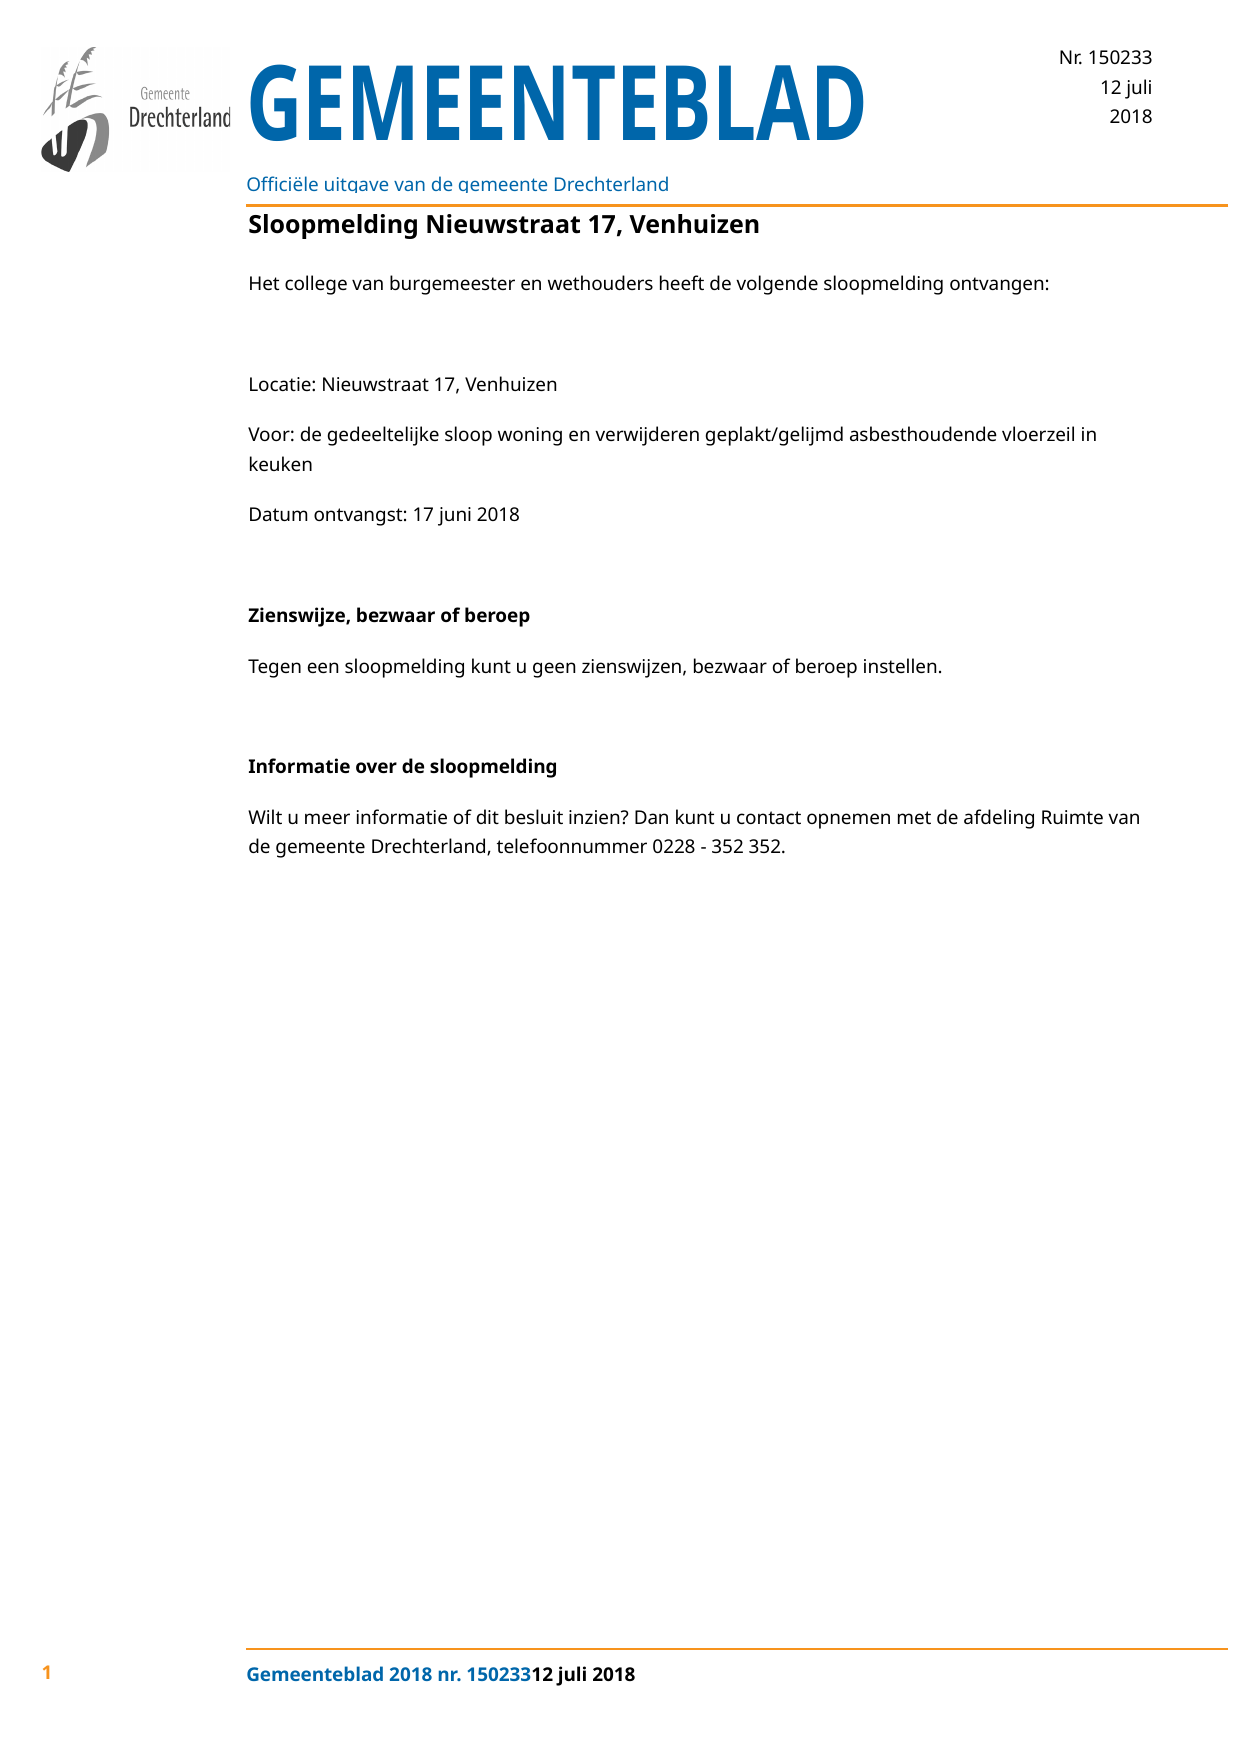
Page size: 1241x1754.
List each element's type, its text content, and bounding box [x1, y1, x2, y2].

picture [41, 47, 231, 172]
text Tegen een sloopmelding kunt u geen zienswijzen, bezwaar of beroep instellen. [248, 653, 1152, 678]
text Voor: de gedeeltelijke sloop woning en verwijderen geplakt/gelijmd asbesthoudende vloerzeil in keuken [248, 422, 1152, 477]
text Informatie over de sloopmelding [248, 754, 1152, 779]
text Het college van burgemeester en wethouders heeft de volgende sloopmelding ontvangen: [248, 270, 1152, 296]
text Zienswijze, bezwaar of beroep [248, 602, 1152, 628]
text Sloopmelding Nieuwstraat 17, Venhuizen [248, 207, 1152, 241]
text Wilt u meer informatie of dit besluit inzien? Dan kunt u contact opnemen met de afdeling Ruimte van de gemeente Drechterland, telefoonnummer 0228 - 352 352. [248, 804, 1152, 859]
text Locatie: Nieuwstraat 17, Venhuizen [248, 371, 1152, 397]
text Datum ontvangst: 17 juni 2018 [248, 502, 1152, 527]
